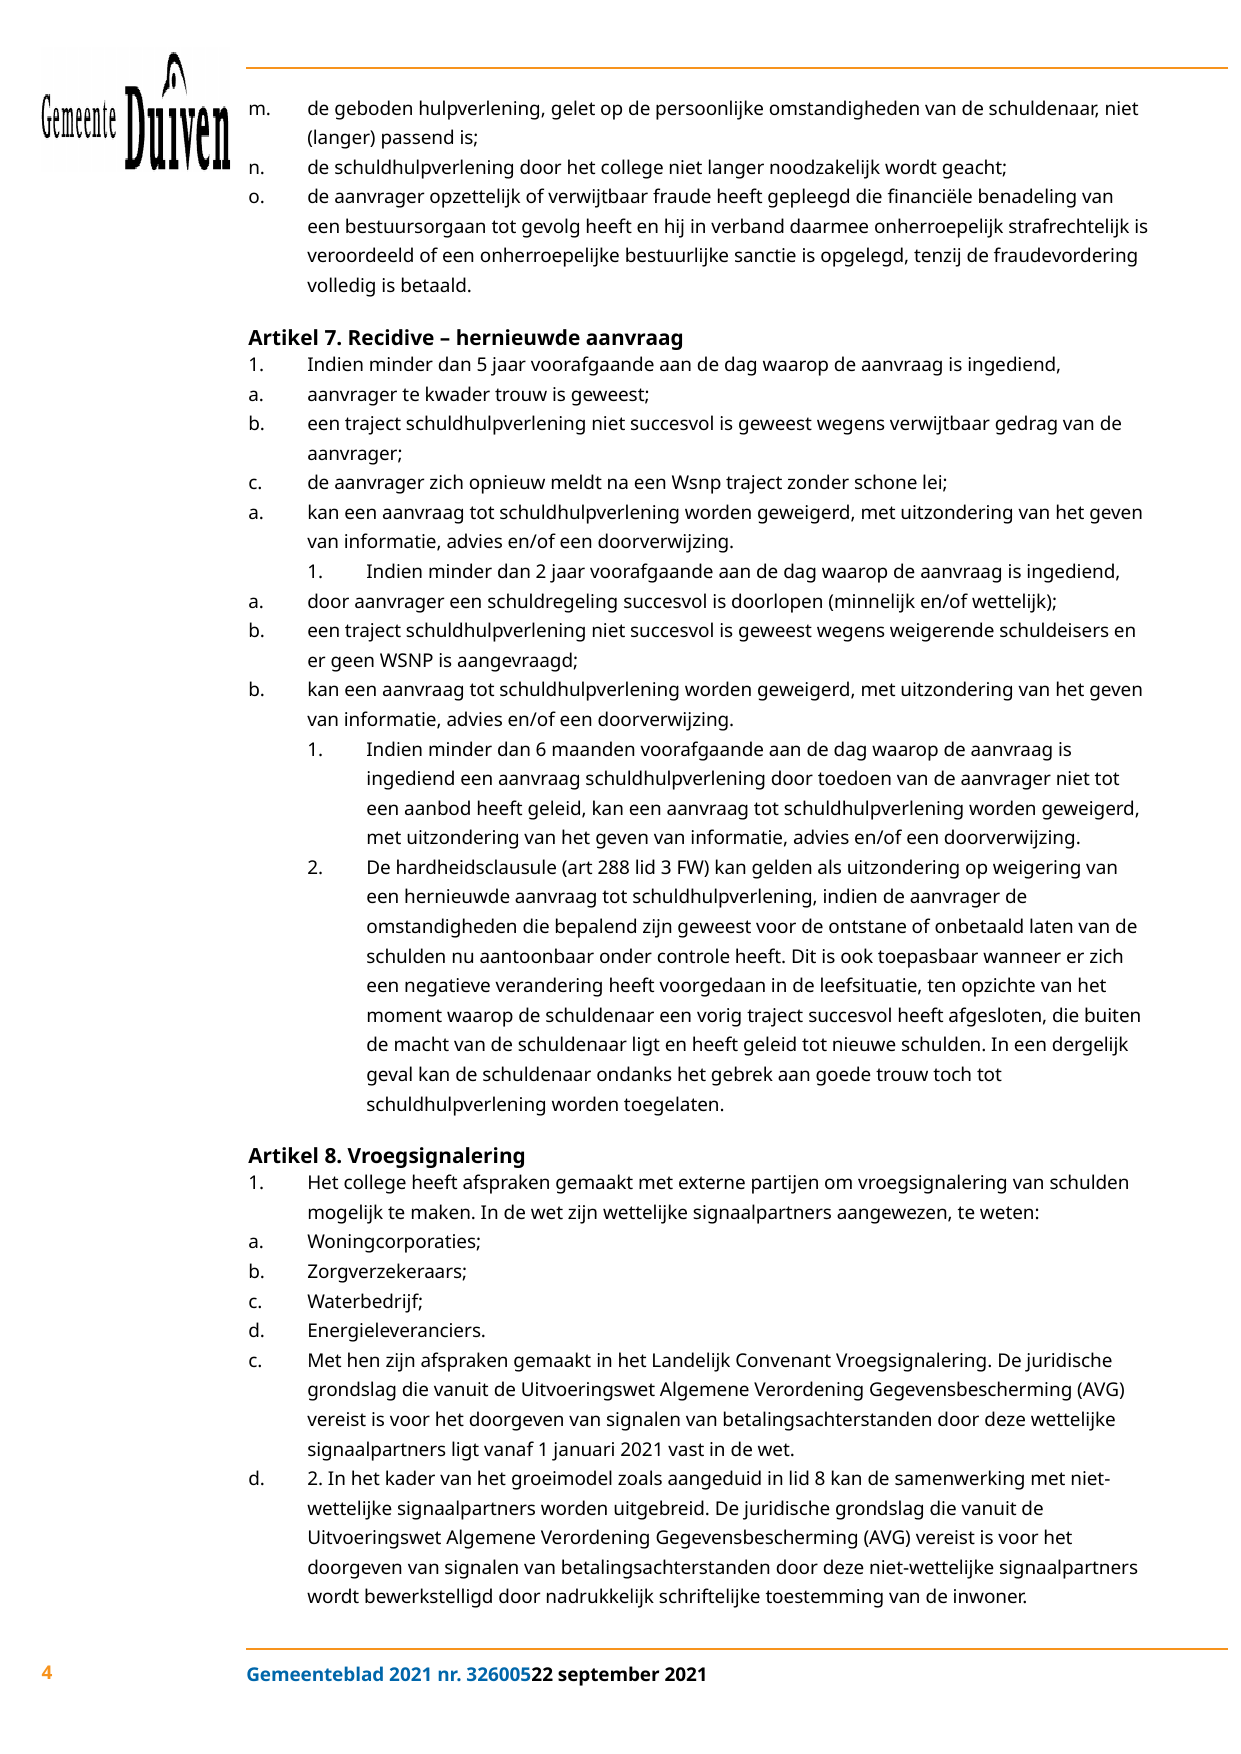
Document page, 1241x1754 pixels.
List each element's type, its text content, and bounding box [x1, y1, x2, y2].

list Energieleveranciers. [248, 1317, 1152, 1343]
list kan een aanvraag tot schuldhulpverlening worden geweigerd, met uitzondering van het geven van informatie, advies en/of een doorverwijzing. [248, 499, 1152, 554]
list 2. In het kader van het groeimodel zoals aangeduid in lid 8 kan de samenwerking met niet-wettelijke signaalpartners worden uitgebreid. De juridische grondslag die vanuit de Uitvoeringswet Algemene Verordening Gegevensbescherming (AVG) vereist is voor het doorgeven van signalen van betalingsachterstanden door deze niet-wettelijke signaalpartners wordt bewerkstelligd door nadrukkelijk schriftelijke toestemming van de inwoner. [248, 1465, 1152, 1609]
list een traject schuldhulpverlening niet succesvol is geweest wegens weigerende schuldeisers en er geen WSNP is aangevraagd; [248, 617, 1152, 673]
text Artikel 8. Vroegsignalering [248, 1141, 1152, 1169]
list de aanvrager zich opnieuw meldt na een Wsnp traject zonder schone lei; [248, 469, 1152, 495]
list Indien minder dan 2 jaar voorafgaande aan de dag waarop de aanvraag is ingediend, [307, 558, 1152, 584]
list de schuldhulpverlening door het college niet langer noodzakelijk wordt geacht; [248, 154, 1152, 180]
list Zorgverzekeraars; [248, 1258, 1152, 1284]
list Indien minder dan 6 maanden voorafgaande aan de dag waarop de aanvraag is ingediend een aanvraag schuldhulpverlening door toedoen van de aanvrager niet tot een aanbod heeft geleid, kan een aanvraag tot schuldhulpverlening worden geweigerd, met uitzondering van het geven van informatie, advies en/of een doorverwijzing. [307, 736, 1152, 850]
list kan een aanvraag tot schuldhulpverlening worden geweigerd, met uitzondering van het geven van informatie, advies en/of een doorverwijzing. [248, 677, 1152, 732]
picture [41, 47, 231, 172]
list De hardheidsclausule (art 288 lid 3 FW) kan gelden als uitzondering op weigering van een hernieuwde aanvraag tot schuldhulpverlening, indien de aanvrager de omstandigheden die bepalend zijn geweest voor de ontstane of onbetaald laten van de schulden nu aantoonbaar onder controle heeft. Dit is ook toepasbaar wanneer er zich een negatieve verandering heeft voorgedaan in de leefsituatie, ten opzichte van het moment waarop de schuldenaar een vorig traject succesvol heeft afgesloten, die buiten de macht van de schuldenaar ligt en heeft geleid tot nieuwe schulden. In een dergelijk geval kan de schuldenaar ondanks het gebrek aan goede trouw toch tot schuldhulpverlening worden toegelaten. [307, 854, 1152, 1116]
text Artikel 7. Recidive – hernieuwde aanvraag [248, 323, 1152, 351]
list door aanvrager een schuldregeling succesvol is doorlopen (minnelijk en/of wettelijk); [248, 588, 1152, 613]
list een traject schuldhulpverlening niet succesvol is geweest wegens verwijtbaar gedrag van de aanvrager; [248, 410, 1152, 466]
list de aanvrager opzettelijk of verwijtbaar fraude heeft gepleegd die financiële benadeling van een bestuursorgaan tot gevolg heeft en hij in verband daarmee onherroepelijk strafrechtelijk is veroordeeld of een onherroepelijke bestuurlijke sanctie is opgelegd, tenzij de fraudevordering volledig is betaald. [248, 183, 1152, 298]
list Met hen zijn afspraken gemaakt in het Landelijk Convenant Vroegsignalering. De juridische grondslag die vanuit de Uitvoeringswet Algemene Verordening Gegevensbescherming (AVG) vereist is voor het doorgeven van signalen van betalingsachterstanden door deze wettelijke signaalpartners ligt vanaf 1 januari 2021 vast in de wet. [248, 1347, 1152, 1462]
list Woningcorporaties; [248, 1229, 1152, 1254]
list Indien minder dan 5 jaar voorafgaande aan de dag waarop de aanvraag is ingediend, [248, 351, 1152, 377]
list Waterbedrijf; [248, 1288, 1152, 1314]
list Het college heeft afspraken gemaakt met externe partijen om vroegsignalering van schulden mogelijk te maken. In de wet zijn wettelijke signaalpartners aangewezen, te weten: [248, 1169, 1152, 1225]
list aanvrager te kwader trouw is geweest; [248, 381, 1152, 406]
list de geboden hulpverlening, gelet op de persoonlijke omstandigheden van de schuldenaar, niet (langer) passend is; [248, 95, 1152, 150]
